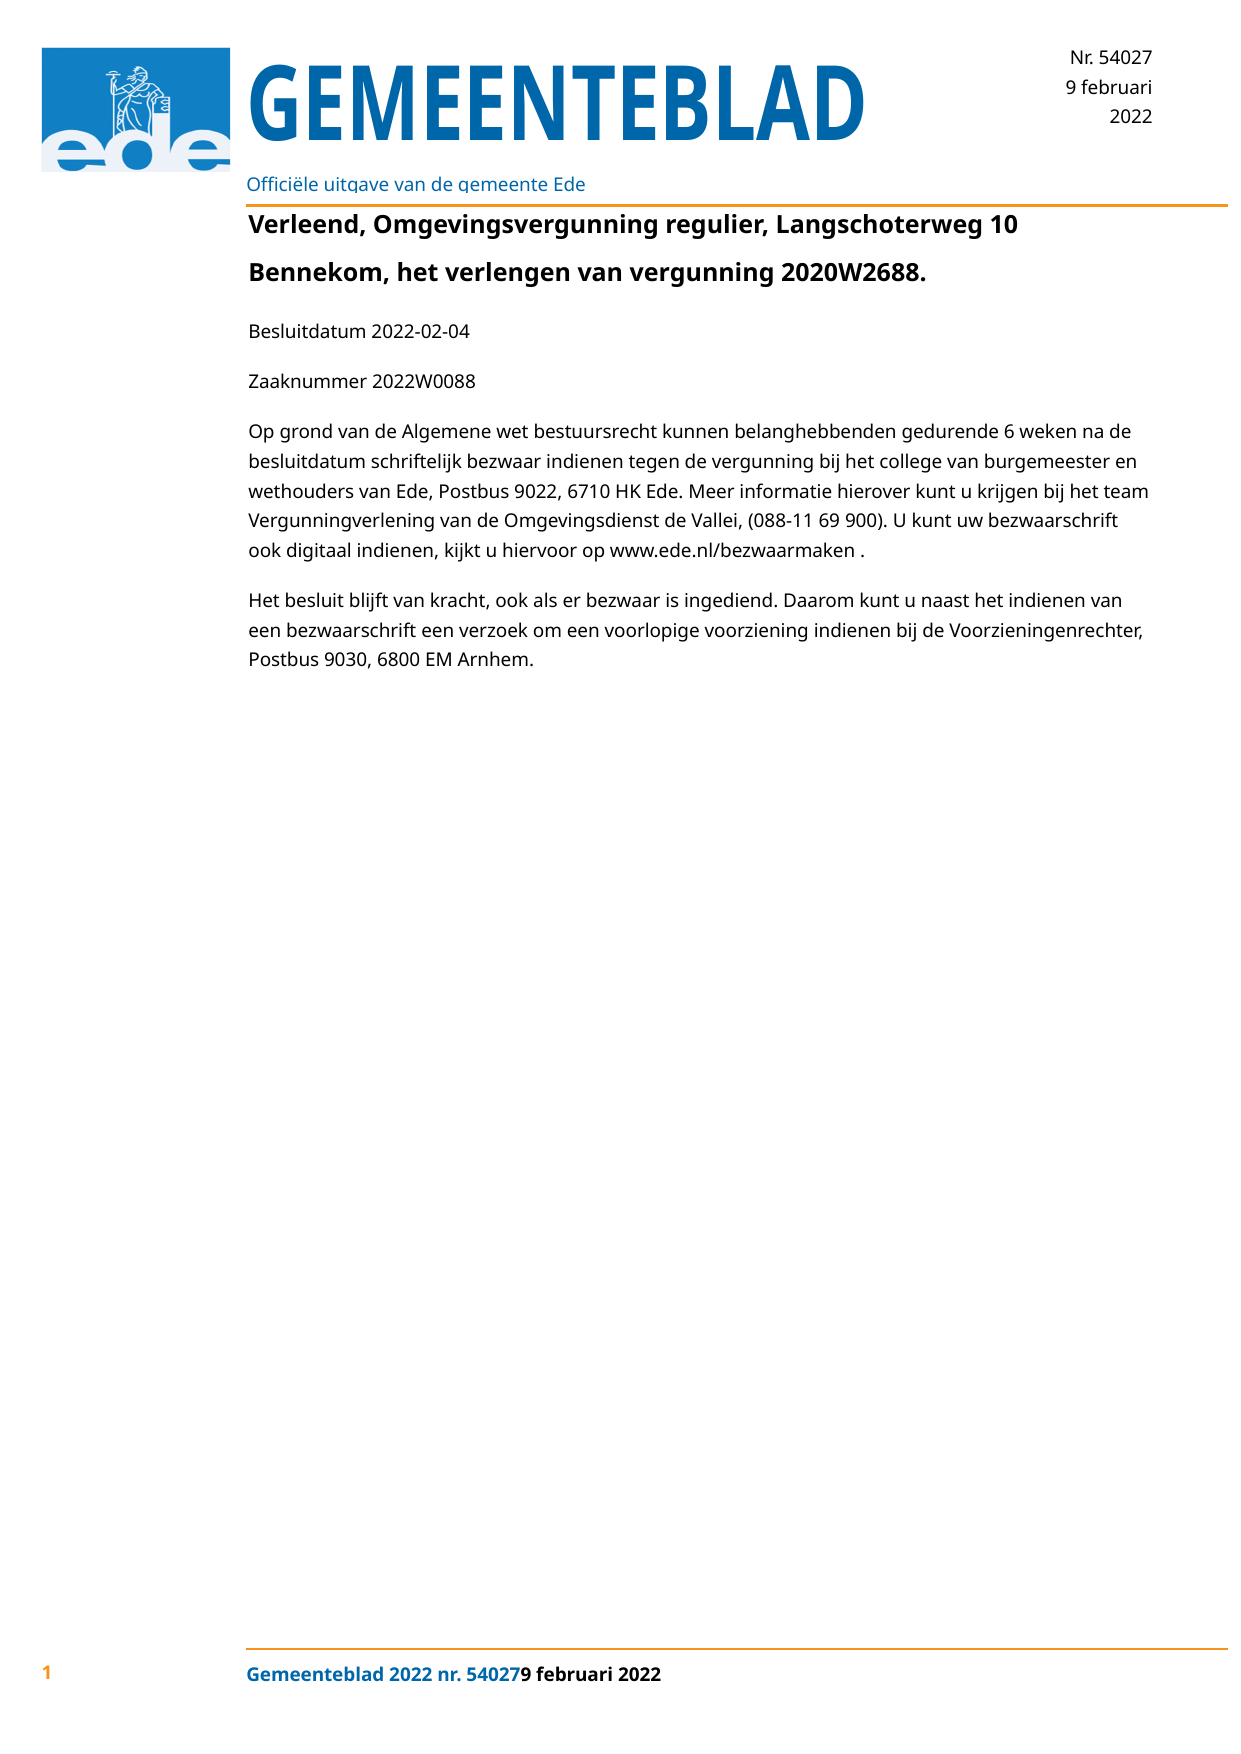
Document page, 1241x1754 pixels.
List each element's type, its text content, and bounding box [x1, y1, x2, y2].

text Besluitdatum 2022-02-04 [248, 318, 1152, 344]
text Het besluit blijft van kracht, ook als er bezwaar is ingediend. Daarom kunt u naast het indienen van een bezwaarschrift een verzoek om een voorlopige voorziening indienen bij de Voorzieningenrechter, Postbus 9030, 6800 EM Arnhem. [248, 587, 1152, 672]
picture [41, 47, 231, 172]
text Zaaknummer 2022W0088 [248, 368, 1152, 394]
text Verleend, Omgevingsvergunning regulier, Langschoterweg 10 Bennekom, het verlengen van vergunning 2020W2688. [248, 207, 1152, 288]
text Op grond van de Algemene wet bestuursrecht kunnen belanghebbenden gedurende 6 weken na de besluitdatum schriftelijk bezwaar indienen tegen de vergunning bij het college van burgemeester en wethouders van Ede, Postbus 9022, 6710 HK Ede. Meer informatie hierover kunt u krijgen bij het team Vergunningverlening van de Omgevingsdienst de Vallei, (088-11 69 900). U kunt uw bezwaarschrift ook digitaal indienen, kijkt u hiervoor op www.ede.nl/bezwaarmaken . [248, 419, 1152, 563]
